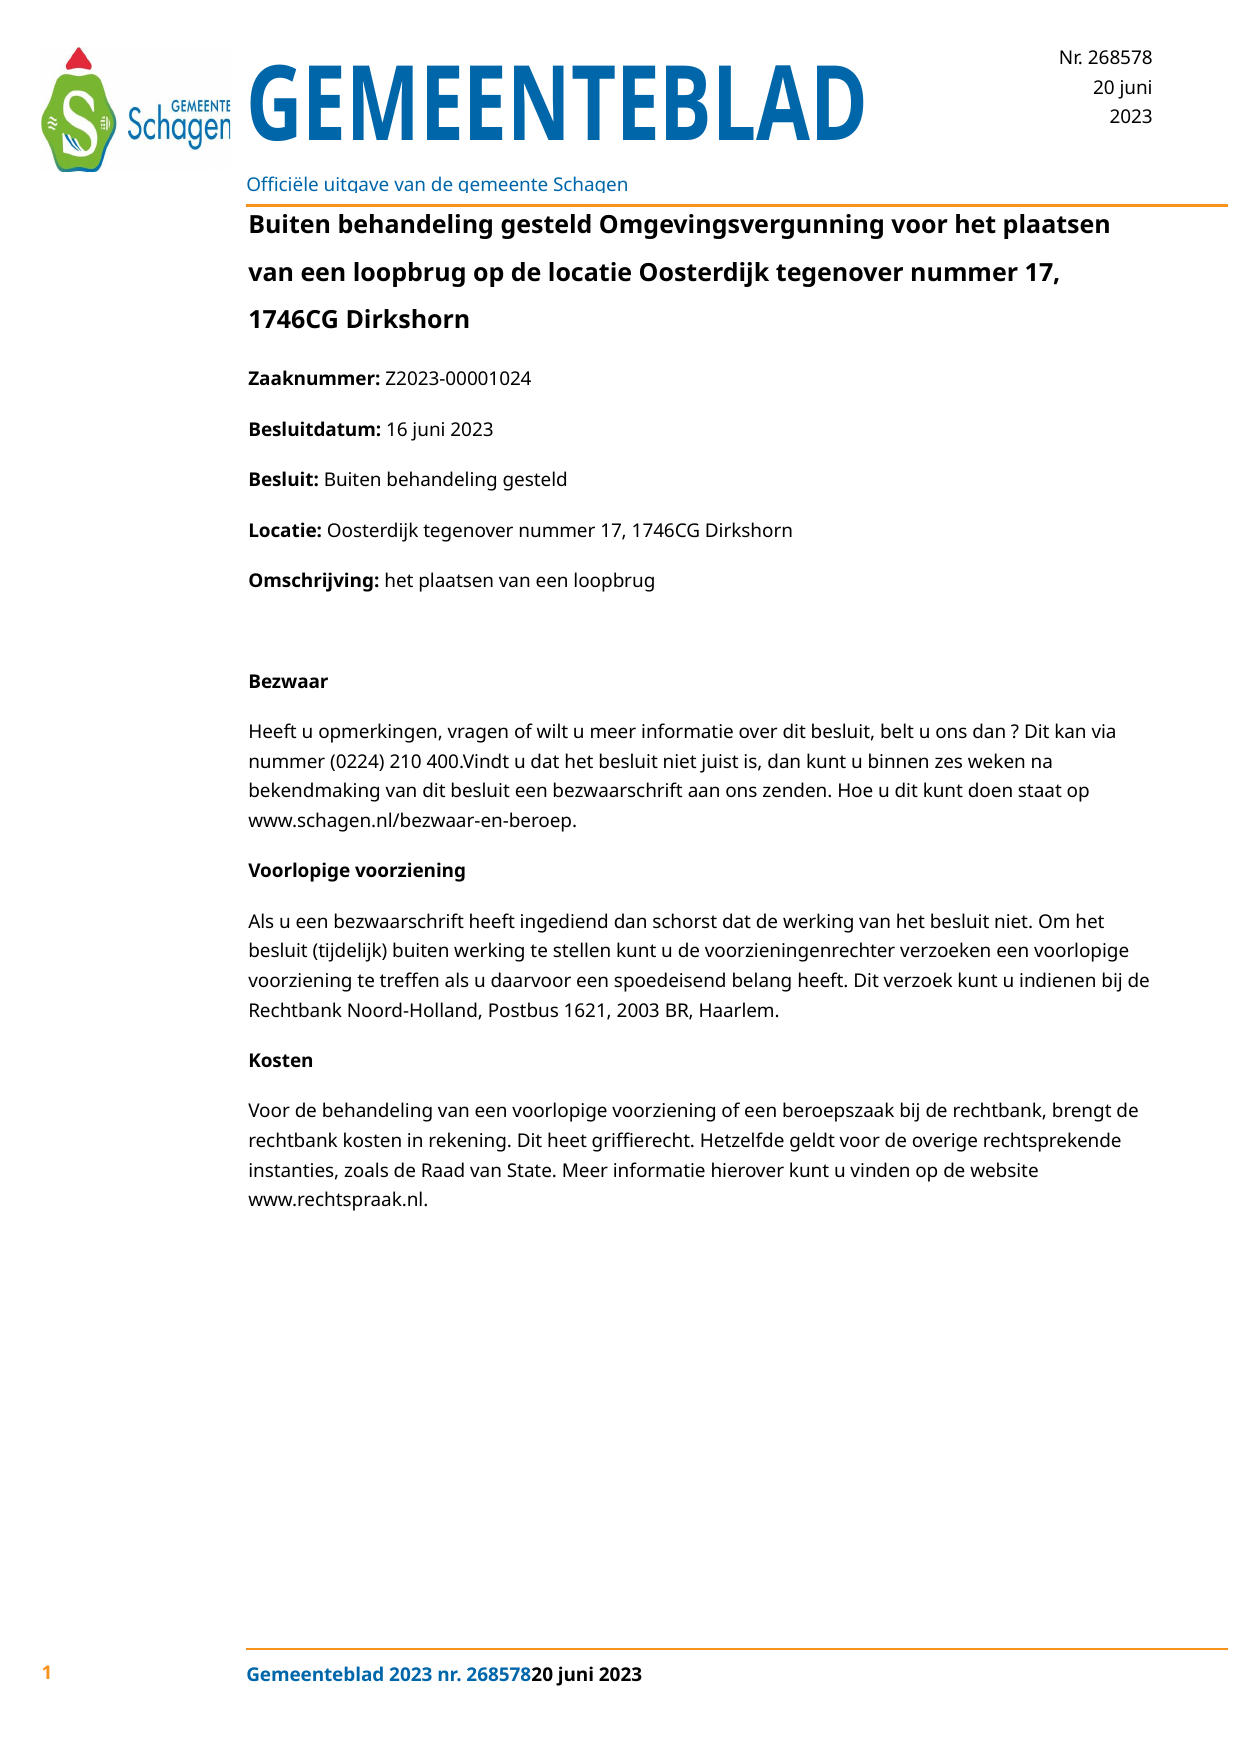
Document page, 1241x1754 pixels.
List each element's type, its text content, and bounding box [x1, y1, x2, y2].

text Voor de behandeling van een voorlopige voorziening of een beroepszaak bij de rechtbank, brengt de rechtbank kosten in rekening. Dit heet griffierecht. Hetzelfde geldt voor de overige rechtsprekende instanties, zoals de Raad van State. Meer informatie hierover kunt u vinden op de website www.rechtspraak.nl. [248, 1098, 1152, 1212]
picture [41, 47, 231, 172]
text Bezwaar [248, 668, 1152, 694]
text Kosten [248, 1047, 1152, 1073]
text Besluitdatum: 16 juni 2023 [248, 416, 1152, 442]
text Omschrijving: het plaatsen van een loopbrug [248, 567, 1152, 593]
text Buiten behandeling gesteld Omgevingsvergunning voor het plaatsen van een loopbrug op de locatie Oosterdijk tegenover nummer 17, 1746CG Dirkshorn [248, 207, 1152, 336]
text Locatie: Oosterdijk tegenover nummer 17, 1746CG Dirkshorn [248, 517, 1152, 542]
text Als u een bezwaarschrift heeft ingediend dan schorst dat de werking van het besluit niet. Om het besluit (tijdelijk) buiten werking te stellen kunt u de voorzieningenrechter verzoeken een voorlopige voorziening te treffen als u daarvoor een spoedeisend belang heeft. Dit verzoek kunt u indienen bij de Rechtbank Noord-Holland, Postbus 1621, 2003 BR, Haarlem. [248, 908, 1152, 1022]
text Zaaknummer: Z2023-00001024 [248, 366, 1152, 391]
text Besluit: Buiten behandeling gesteld [248, 466, 1152, 492]
text Heeft u opmerkingen, vragen of wilt u meer informatie over dit besluit, belt u ons dan ? Dit kan via nummer (0224) 210 400.Vindt u dat het besluit niet juist is, dan kunt u binnen zes weken na bekendmaking van dit besluit een bezwaarschrift aan ons zenden. Hoe u dit kunt doen staat op www.schagen.nl/bezwaar-en-beroep. [248, 718, 1152, 833]
text Voorlopige voorziening [248, 858, 1152, 883]
